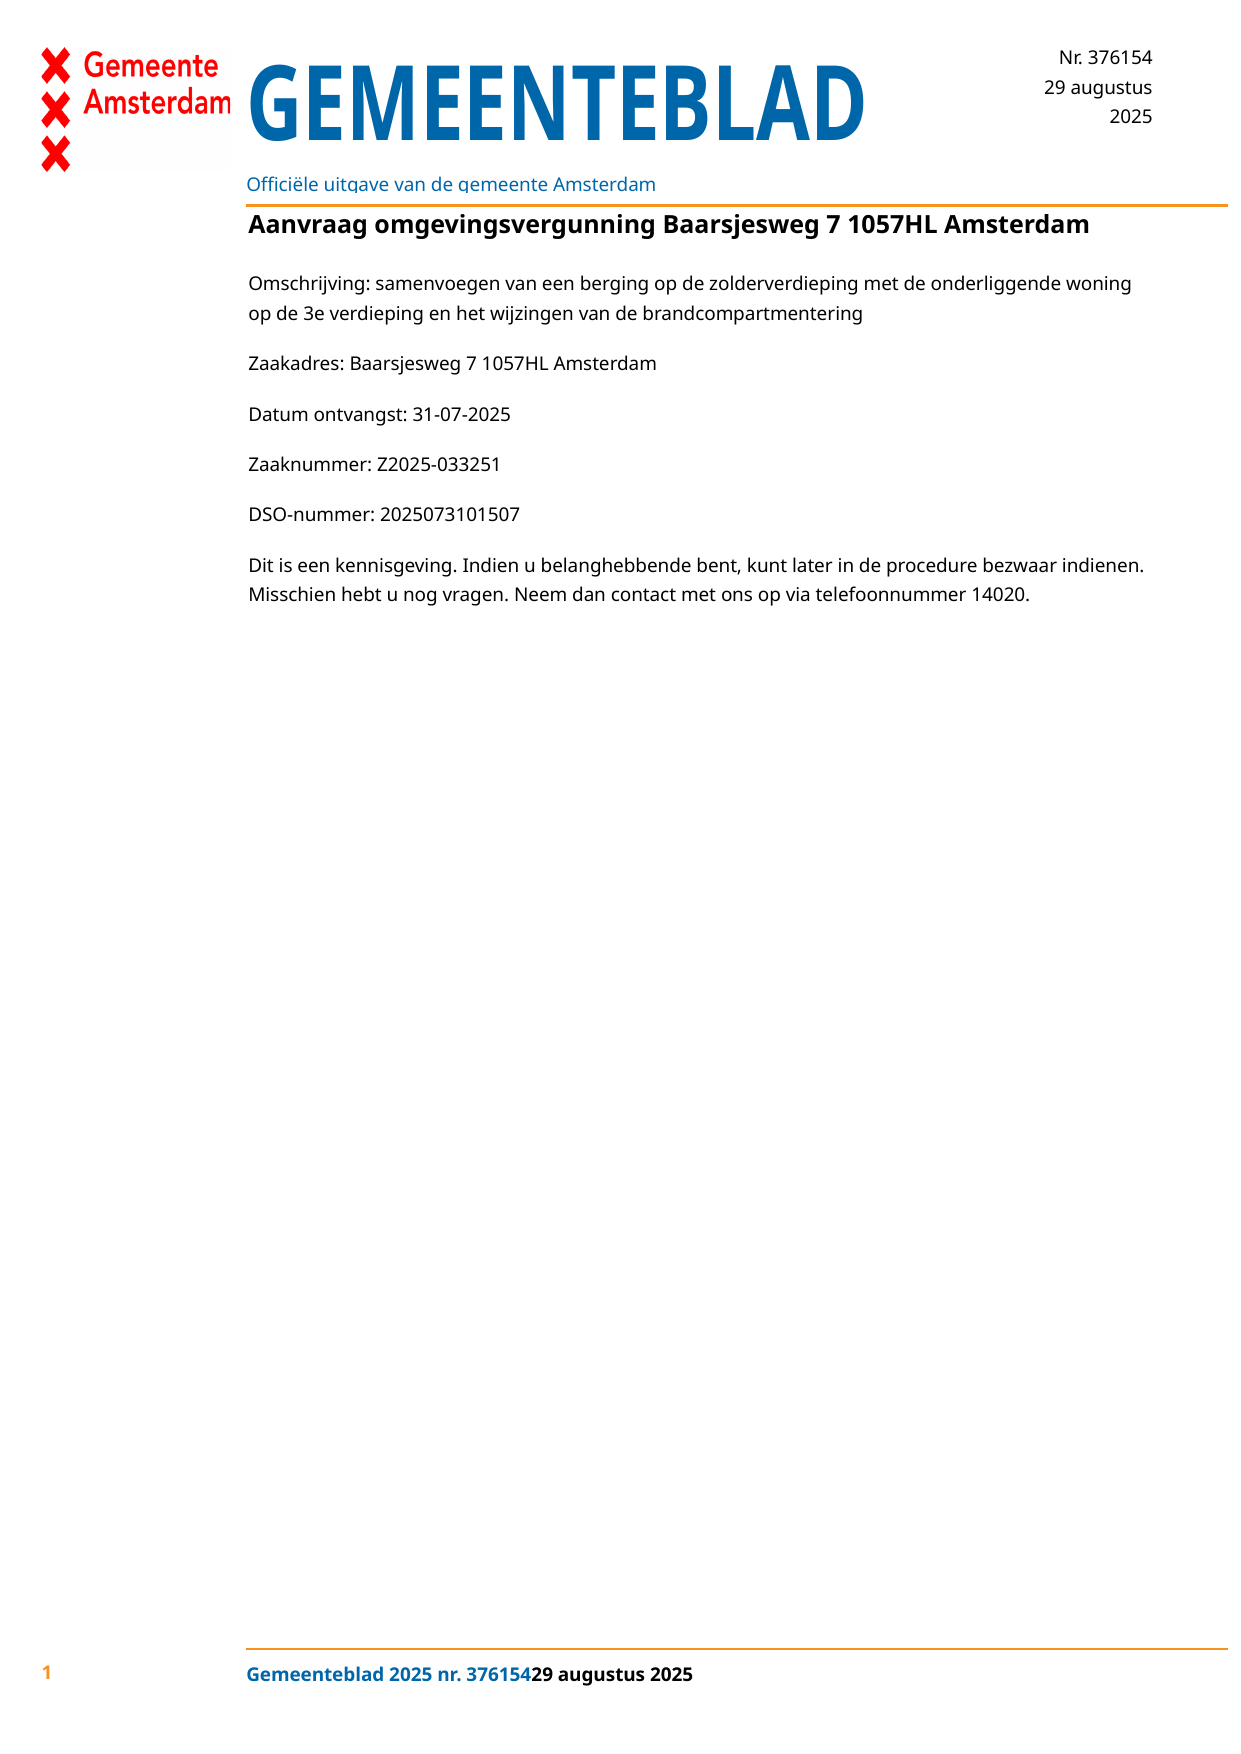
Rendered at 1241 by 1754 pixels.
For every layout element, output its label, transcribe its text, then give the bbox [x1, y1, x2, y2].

text Datum ontvangst: 31-07-2025 [248, 401, 1152, 426]
picture [41, 47, 231, 172]
text DSO-nummer: 2025073101507 [248, 502, 1152, 527]
text Zaakadres: Baarsjesweg 7 1057HL Amsterdam [248, 350, 1152, 376]
text Dit is een kennisgeving. Indien u belanghebbende bent, kunt later in de procedure bezwaar indienen. Misschien hebt u nog vragen. Neem dan contact met ons op via telefoonnummer 14020. [248, 552, 1152, 607]
text Aanvraag omgevingsvergunning Baarsjesweg 7 1057HL Amsterdam [248, 207, 1152, 241]
text Zaaknummer: Z2025-033251 [248, 451, 1152, 477]
text Omschrijving: samenvoegen van een berging op de zolderverdieping met de onderliggende woning op de 3e verdieping en het wijzingen van de brandcompartmentering [248, 270, 1152, 326]
